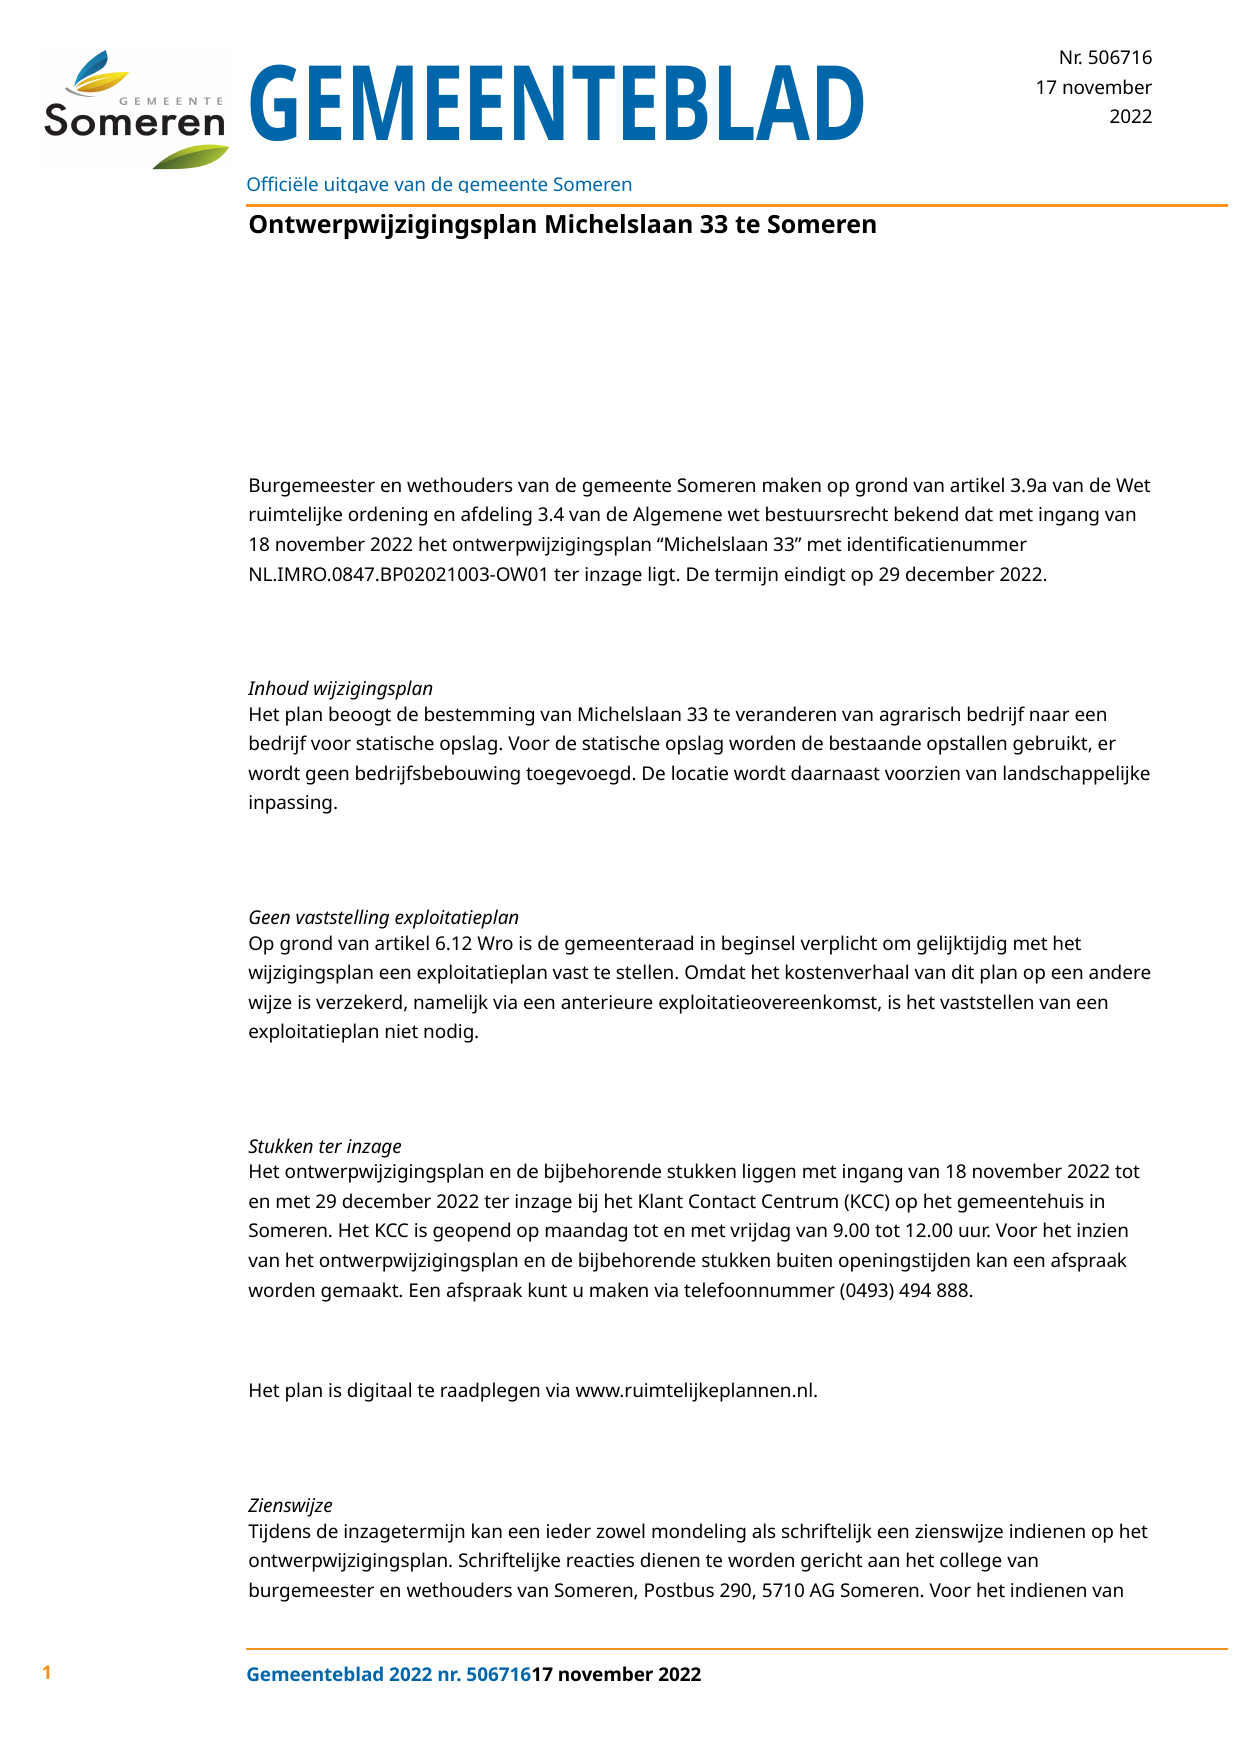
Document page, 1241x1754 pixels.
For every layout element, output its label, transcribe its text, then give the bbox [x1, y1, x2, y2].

text Burgemeester en wethouders van de gemeente Someren maken op grond van artikel 3.9a van de Wet ruimtelijke ordening en afdeling 3.4 van de Algemene wet bestuursrecht bekend dat met ingang van 18 november 2022 het ontwerpwijzigingsplan “Michelslaan 33” met identificatienummer NL.IMRO.0847.BP02021003-OW01 ter inzage ligt. De termijn eindigt op 29 december 2022. [248, 472, 1152, 586]
picture [41, 47, 231, 172]
text Geen vaststelling exploitatieplan [248, 904, 1152, 930]
text Zienswijze [248, 1492, 1152, 1518]
text Het plan is digitaal te raadplegen via www.ruimtelijkeplannen.nl. [248, 1378, 1152, 1403]
text Ontwerpwijzigingsplan Michelslaan 33 te Someren [248, 207, 1152, 241]
text Tijdens de inzagetermijn kan een ieder zowel mondeling als schriftelijk een zienswijze indienen op het ontwerpwijzigingsplan. Schriftelijke reacties dienen te worden gericht aan het college van burgemeester en wethouders van Someren, Postbus 290, 5710 AG Someren. Voor het indienen van [248, 1518, 1152, 1603]
text Inhoud wijzigingsplan [248, 675, 1152, 701]
text Op grond van artikel 6.12 Wro is de gemeenteraad in beginsel verplicht om gelijktijdig met het wijzigingsplan een exploitatieplan vast te stellen. Omdat het kostenverhaal van dit plan op een andere wijze is verzekerd, namelijk via een anterieure exploitatieovereenkomst, is het vaststellen van een exploitatieplan niet nodig. [248, 930, 1152, 1044]
text Het plan beoogt de bestemming van Michelslaan 33 te veranderen van agrarisch bedrijf naar een bedrijf voor statische opslag. Voor de statische opslag worden de bestaande opstallen gebruikt, er wordt geen bedrijfsbebouwing toegevoegd. De locatie wordt daarnaast voorzien van landschappelijke inpassing. [248, 701, 1152, 815]
text Stukken ter inzage [248, 1133, 1152, 1158]
text Het ontwerpwijzigingsplan en de bijbehorende stukken liggen met ingang van 18 november 2022 tot en met 29 december 2022 ter inzage bij het Klant Contact Centrum (KCC) op het gemeentehuis in Someren. Het KCC is geopend op maandag tot en met vrijdag van 9.00 tot 12.00 uur. Voor het inzien van het ontwerpwijzigingsplan en de bijbehorende stukken buiten openingstijden kan een afspraak worden gemaakt. Een afspraak kunt u maken via telefoonnummer (0493) 494 888. [248, 1158, 1152, 1303]
